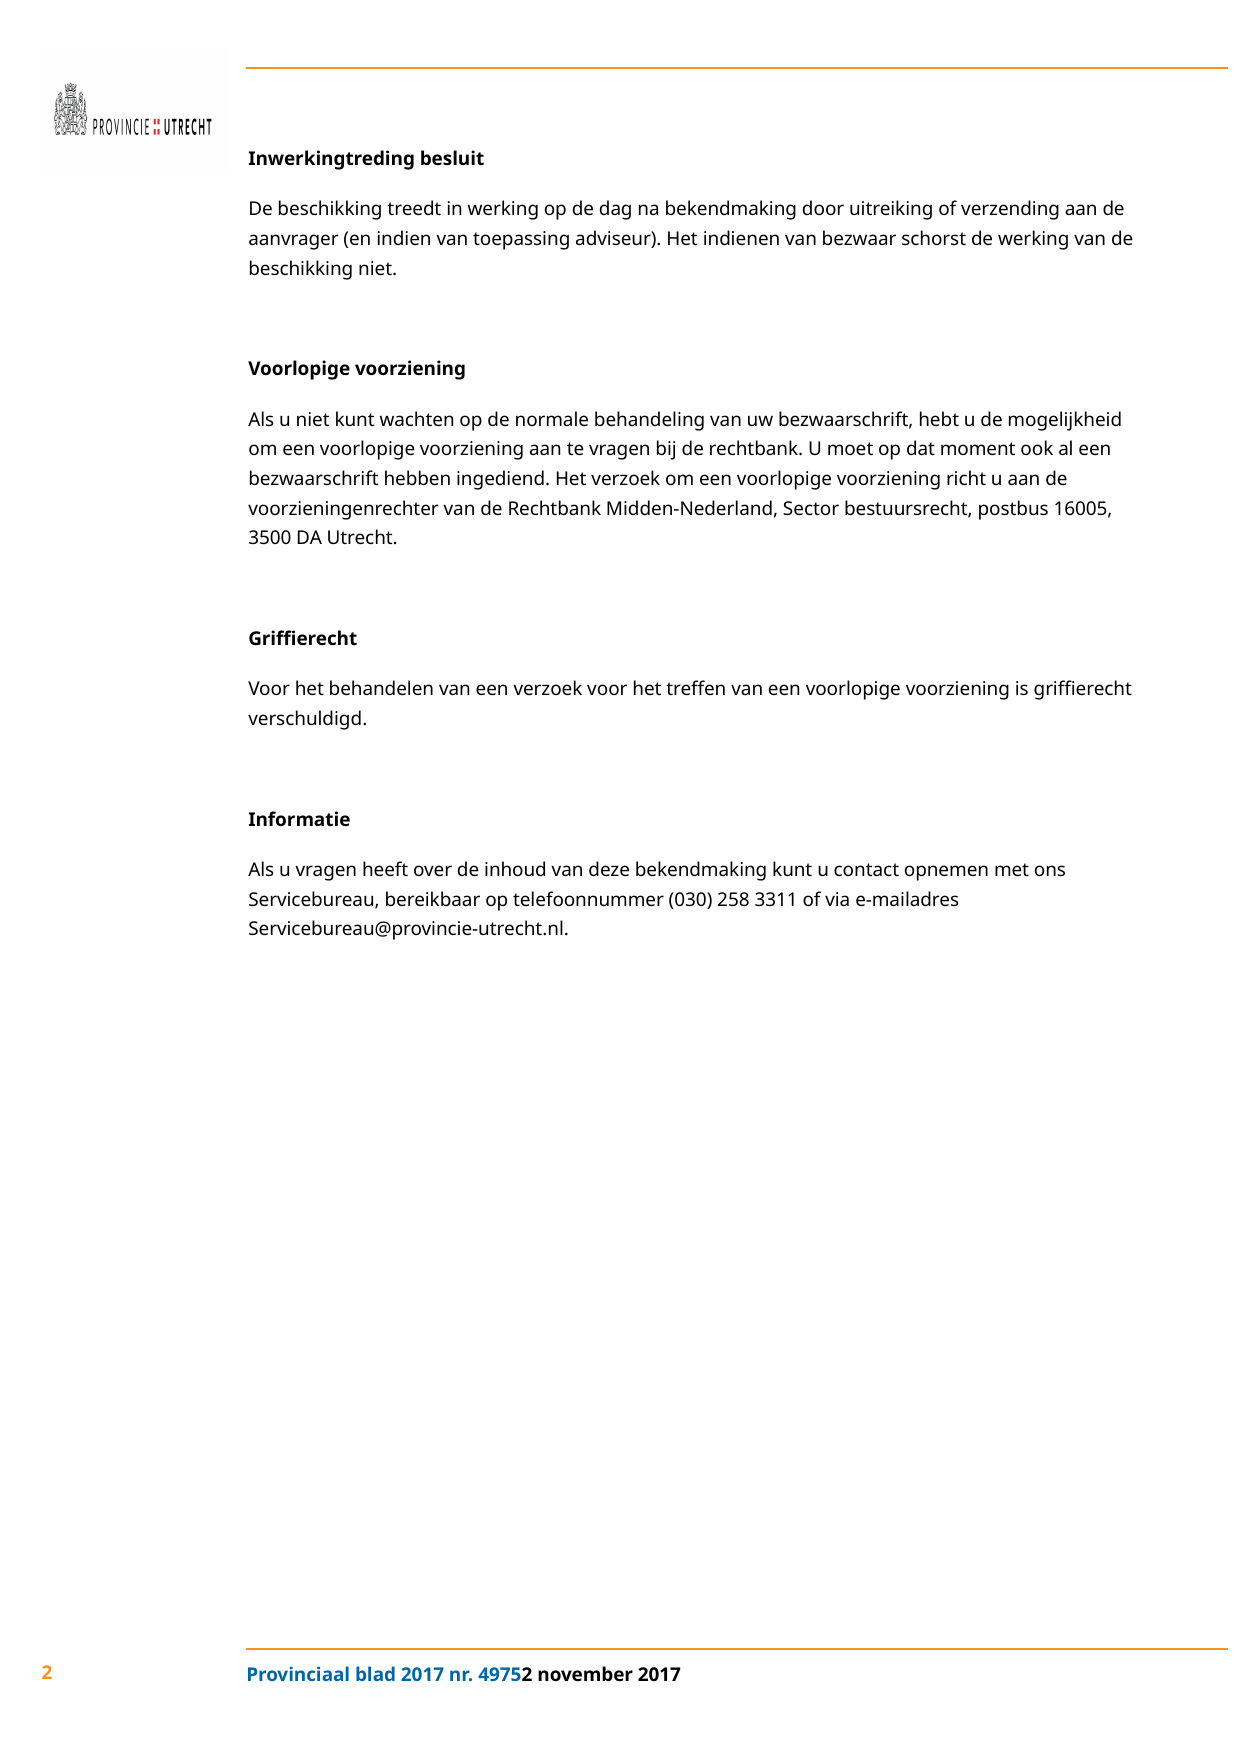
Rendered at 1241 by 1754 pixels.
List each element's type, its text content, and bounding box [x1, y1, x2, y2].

text Griffierecht [248, 625, 1152, 651]
text Voor het behandelen van een verzoek voor het treffen van een voorlopige voorziening is griffierecht verschuldigd. [248, 676, 1152, 731]
text Informatie [248, 806, 1152, 832]
text Als u niet kunt wachten op de normale behandeling van uw bezwaarschrift, hebt u de mogelijkheid om een voorlopige voorziening aan te vragen bij de rechtbank. U moet op dat moment ook al een bezwaarschrift hebben ingediend. Het verzoek om een voorlopige voorziening richt u aan de voorzieningenrechter van de Rechtbank Midden-Nederland, Sector bestuursrecht, postbus 16005, 3500 DA Utrecht. [248, 406, 1152, 550]
picture [41, 47, 231, 172]
text Inwerkingtreding besluit [248, 145, 1152, 171]
text Als u vragen heeft over de inhoud van deze bekendmaking kunt u contact opnemen met ons Servicebureau, bereikbaar op telefoonnummer (030) 258 3311 of via e-mailadres Servicebureau@provincie-utrecht.nl. [248, 856, 1152, 941]
text Voorlopige voorziening [248, 356, 1152, 381]
text De beschikking treedt in werking op de dag na bekendmaking door uitreiking of verzending aan de aanvrager (en indien van toepassing adviseur). Het indienen van bezwaar schorst de werking van de beschikking niet. [248, 196, 1152, 281]
